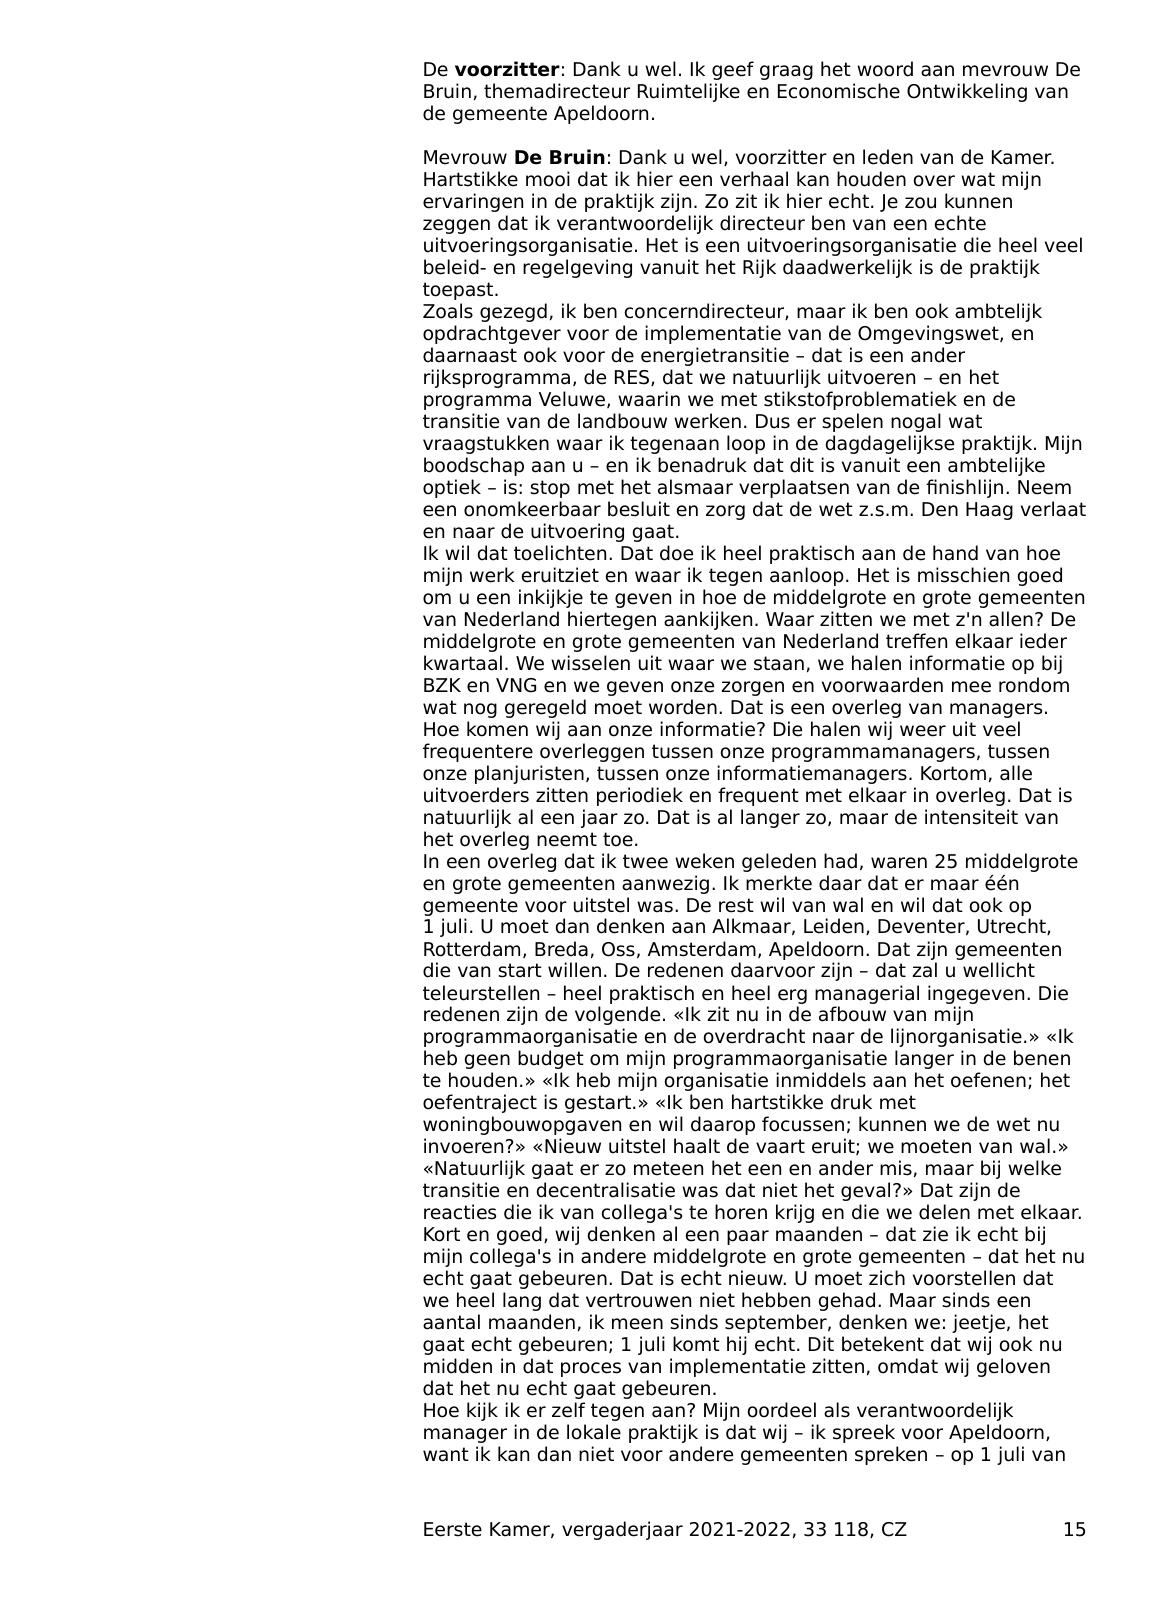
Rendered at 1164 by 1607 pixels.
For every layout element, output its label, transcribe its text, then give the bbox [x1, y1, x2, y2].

text De voorzitter: Dank u wel. Ik geef graag het woord aan mevrouw De Bruin, themadirecteur Ruimtelijke en Economische Ontwikkeling van de gemeente Apeldoorn. [422, 59, 1087, 125]
text In een overleg dat ik twee weken geleden had, waren 25 middelgrote en grote gemeenten aanwezig. Ik merkte daar dat er maar één gemeente voor uitstel was. De rest wil van wal en wil dat ook op 1 juli. U moet dan denken aan Alkmaar, Leiden, Deventer, Utrecht, Rotterdam, Breda, Oss, Amsterdam, Apeldoorn. Dat zijn gemeenten die van start willen. De redenen daarvoor zijn – dat zal u wellicht teleurstellen – heel praktisch en heel erg managerial ingegeven. Die redenen zijn de volgende. «Ik zit nu in de afbouw van mijn programmaorganisatie en de overdracht naar de lijnorganisatie.» «Ik heb geen budget om mijn programmaorganisatie langer in de benen te houden.» «Ik heb mijn organisatie inmiddels aan het oefenen; het oefentraject is gestart.» «Ik ben hartstikke druk met woningbouwopgaven en wil daarop focussen; kunnen we de wet nu invoeren?» «Nieuw uitstel haalt de vaart eruit; we moeten van wal.» «Natuurlijk gaat er zo meteen het een en ander mis, maar bij welke transitie en decentralisatie was dat niet het geval?» Dat zijn de reacties die ik van collega's te horen krijg en die we delen met elkaar. [422, 851, 1087, 1224]
text Zoals gezegd, ik ben concerndirecteur, maar ik ben ook ambtelijk opdrachtgever voor de implementatie van de Omgevingswet, en daarnaast ook voor de energietransitie – dat is een ander rijksprogramma, de RES, dat we natuurlijk uitvoeren – en het programma Veluwe, waarin we met stikstofproblematiek en de transitie van de landbouw werken. Dus er spelen nogal wat vraagstukken waar ik tegenaan loop in de dagdagelijkse praktijk. Mijn boodschap aan u – en ik benadruk dat dit is vanuit een ambtelijke optiek – is: stop met het alsmaar verplaatsen van de finishlijn. Neem een onomkeerbaar besluit en zorg dat de wet z.s.m. Den Haag verlaat en naar de uitvoering gaat. [422, 301, 1087, 543]
text Kort en goed, wij denken al een paar maanden – dat zie ik echt bij mijn collega's in andere middelgrote en grote gemeenten – dat het nu echt gaat gebeuren. Dat is echt nieuw. U moet zich voorstellen dat we heel lang dat vertrouwen niet hebben gehad. Maar sinds een aantal maanden, ik meen sinds september, denken we: jeetje, het gaat echt gebeuren; 1 juli komt hij echt. Dit betekent dat wij ook nu midden in dat proces van implementatie zitten, omdat wij geloven dat het nu echt gaat gebeuren. [422, 1224, 1087, 1400]
text Ik wil dat toelichten. Dat doe ik heel praktisch aan de hand van hoe mijn werk eruitziet en waar ik tegen aanloop. Het is misschien goed om u een inkijkje te geven in hoe de middelgrote en grote gemeenten van Nederland hiertegen aankijken. Waar zitten we met z'n allen? De middelgrote en grote gemeenten van Nederland treffen elkaar ieder kwartaal. We wisselen uit waar we staan, we halen informatie op bij BZK en VNG en we geven onze zorgen en voorwaarden mee rondom wat nog geregeld moet worden. Dat is een overleg van managers. Hoe komen wij aan onze informatie? Die halen wij weer uit veel frequentere overleggen tussen onze programmamanagers, tussen onze planjuristen, tussen onze informatiemanagers. Kortom, alle uitvoerders zitten periodiek en frequent met elkaar in overleg. Dat is natuurlijk al een jaar zo. Dat is al langer zo, maar de intensiteit van het overleg neemt toe. [422, 543, 1087, 851]
text Mevrouw De Bruin: Dank u wel, voorzitter en leden van de Kamer. Hartstikke mooi dat ik hier een verhaal kan houden over wat mijn ervaringen in de praktijk zijn. Zo zit ik hier echt. Je zou kunnen zeggen dat ik verantwoordelijk directeur ben van een echte uitvoeringsorganisatie. Het is een uitvoeringsorganisatie die heel veel beleid- en regelgeving vanuit het Rijk daadwerkelijk is de praktijk toepast. [422, 147, 1087, 301]
text Hoe kijk ik er zelf tegen aan? Mijn oordeel als verantwoordelijk manager in de lokale praktijk is dat wij – ik spreek voor Apeldoorn, want ik kan dan niet voor andere gemeenten spreken – op 1 juli van [422, 1400, 1087, 1466]
